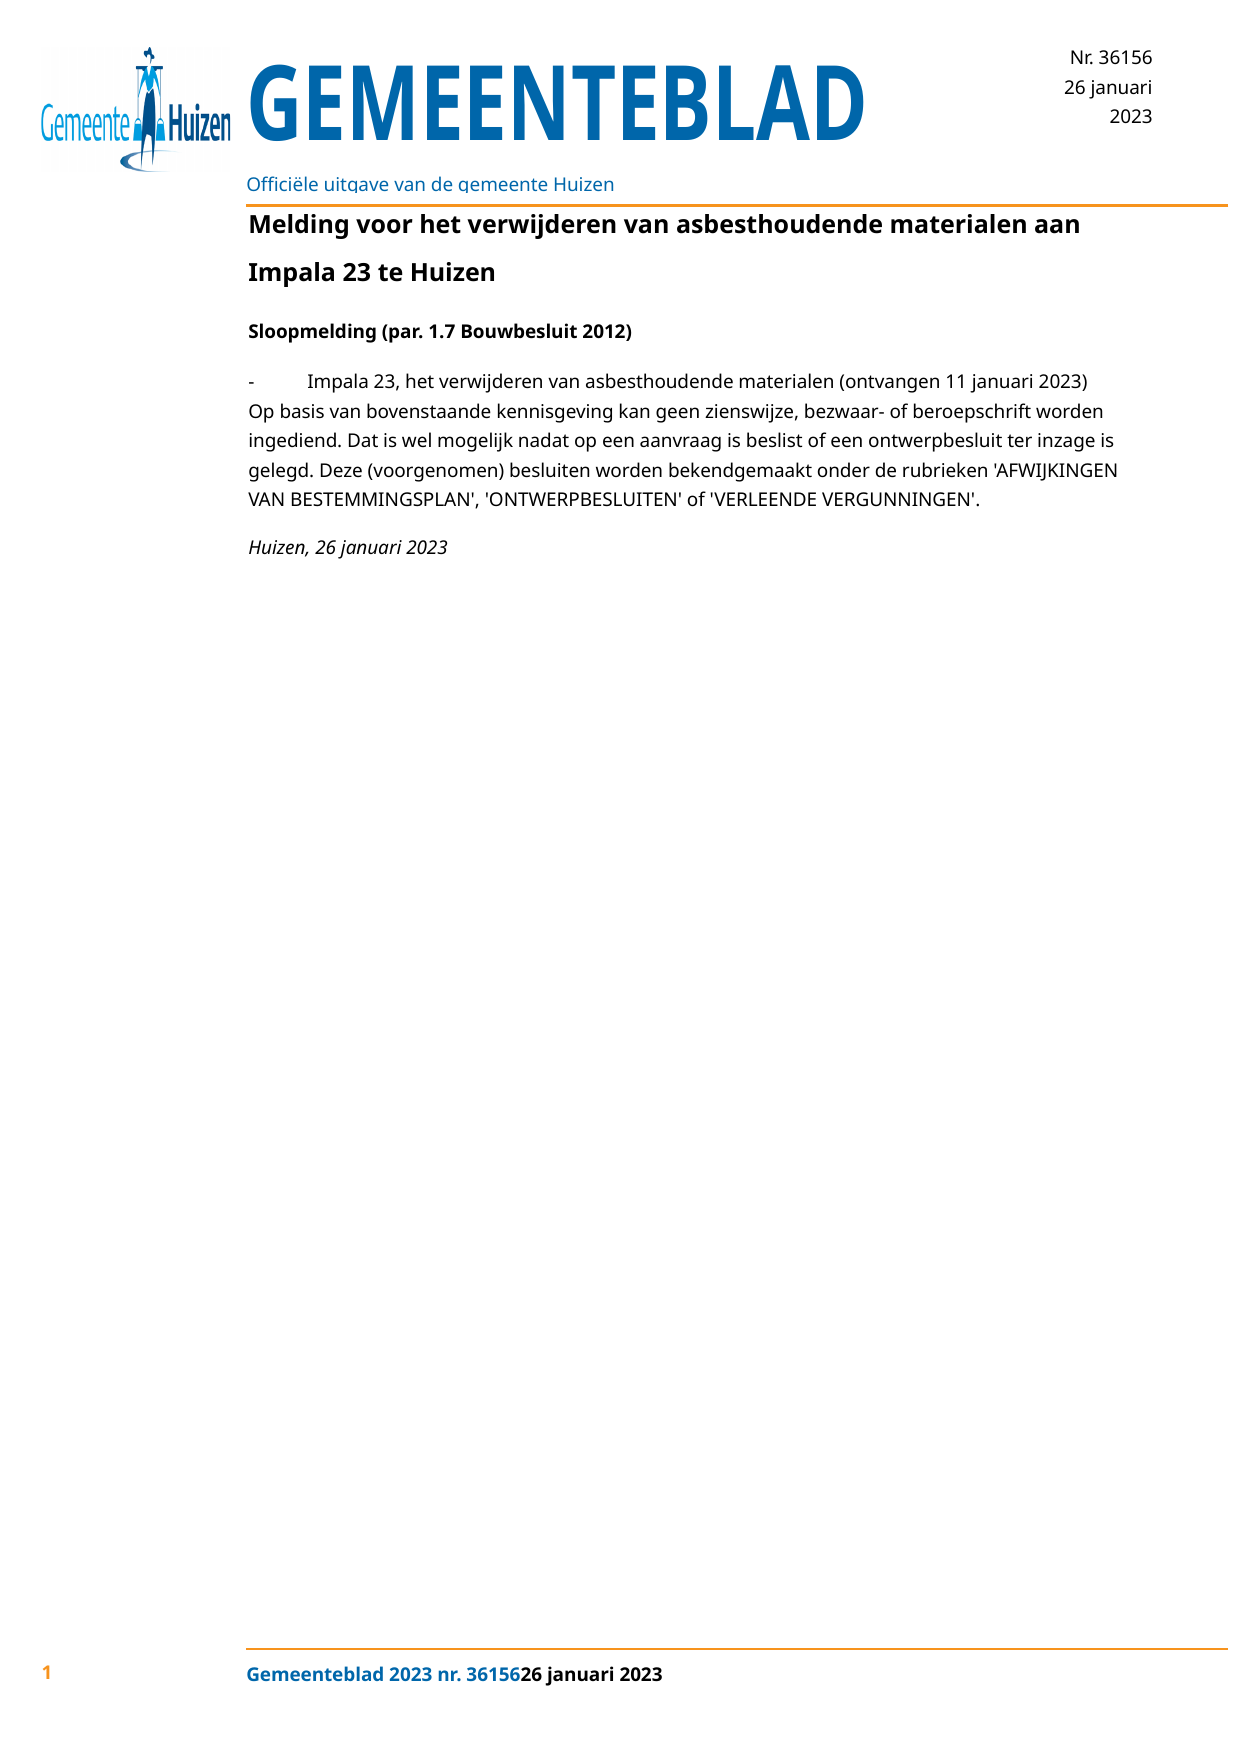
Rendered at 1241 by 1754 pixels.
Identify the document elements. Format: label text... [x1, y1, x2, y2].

text Melding voor het verwijderen van asbesthoudende materialen aan Impala 23 te Huizen [248, 207, 1152, 288]
text Sloopmelding (par. 1.7 Bouwbesluit 2012) [248, 318, 1152, 344]
picture [41, 47, 231, 172]
text Huizen, 26 januari 2023 [248, 534, 1152, 560]
text Op basis van bovenstaande kennisgeving kan geen zienswijze, bezwaar- of beroepschrift worden ingediend. Dat is wel mogelijk nadat op een aanvraag is beslist of een ontwerpbesluit ter inzage is gelegd. Deze (voorgenomen) besluiten worden bekendgemaakt onder de rubrieken 'AFWIJKINGEN VAN BESTEMMINGSPLAN', 'ONTWERPBESLUITEN' of 'VERLEENDE VERGUNNINGEN'. [248, 398, 1152, 512]
list Impala 23, het verwijderen van asbesthoudende materialen (ontvangen 11 januari 2023) [248, 368, 1152, 394]
